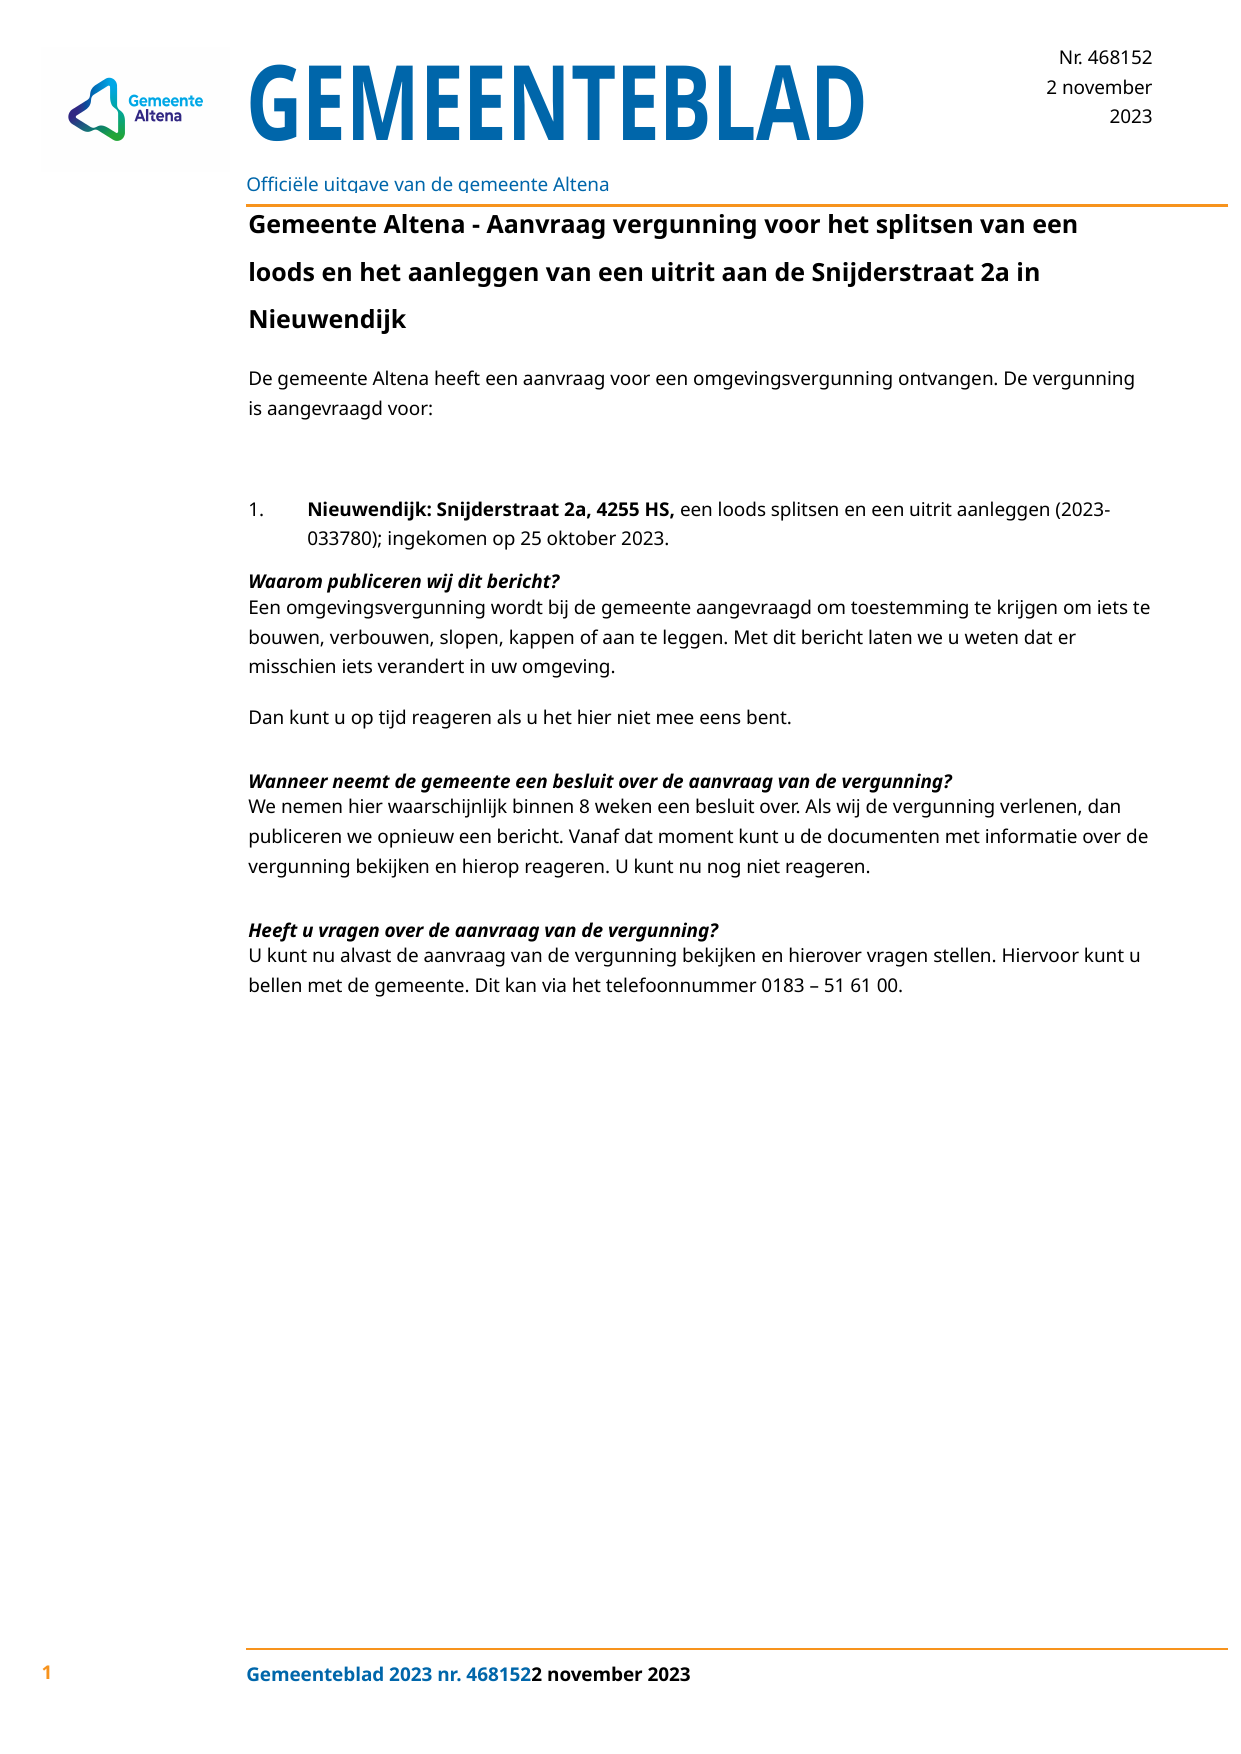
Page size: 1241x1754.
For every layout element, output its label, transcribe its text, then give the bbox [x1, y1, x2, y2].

text Waarom publiceren wij dit bericht? [248, 569, 1152, 594]
picture [41, 47, 231, 172]
text U kunt nu alvast de aanvraag van de vergunning bekijken en hierover vragen stellen. Hiervoor kunt u bellen met de gemeente. Dit kan via het telefoonnummer 0183 – 51 61 00. [248, 942, 1152, 998]
text Wanneer neemt de gemeente een besluit over de aanvraag van de vergunning? [248, 768, 1152, 794]
list Nieuwendijk: Snijderstraat 2a, 4255 HS, een loods splitsen en een uitrit aanleggen (2023-033780); ingekomen op 25 oktober 2023. [248, 496, 1152, 551]
text We nemen hier waarschijnlijk binnen 8 weken een besluit over. Als wij de vergunning verlenen, dan publiceren we opnieuw een bericht. Vanaf dat moment kunt u de documenten met informatie over de vergunning bekijken en hierop reageren. U kunt nu nog niet reageren. [248, 794, 1152, 878]
text Een omgevingsvergunning wordt bij de gemeente aangevraagd om toestemming te krijgen om iets te bouwen, verbouwen, slopen, kappen of aan te leggen. Met dit bericht laten we u weten dat er misschien iets verandert in uw omgeving. [248, 594, 1152, 679]
text De gemeente Altena heeft een aanvraag voor een omgevingsvergunning ontvangen. De vergunning is aangevraagd voor: [248, 366, 1152, 421]
text Gemeente Altena - Aanvraag vergunning voor het splitsen van een loods en het aanleggen van een uitrit aan de Snijderstraat 2a in Nieuwendijk [248, 207, 1152, 336]
text Heeft u vragen over de aanvraag van de vergunning? [248, 917, 1152, 942]
text Dan kunt u op tijd reageren als u het hier niet mee eens bent. [248, 704, 1152, 730]
